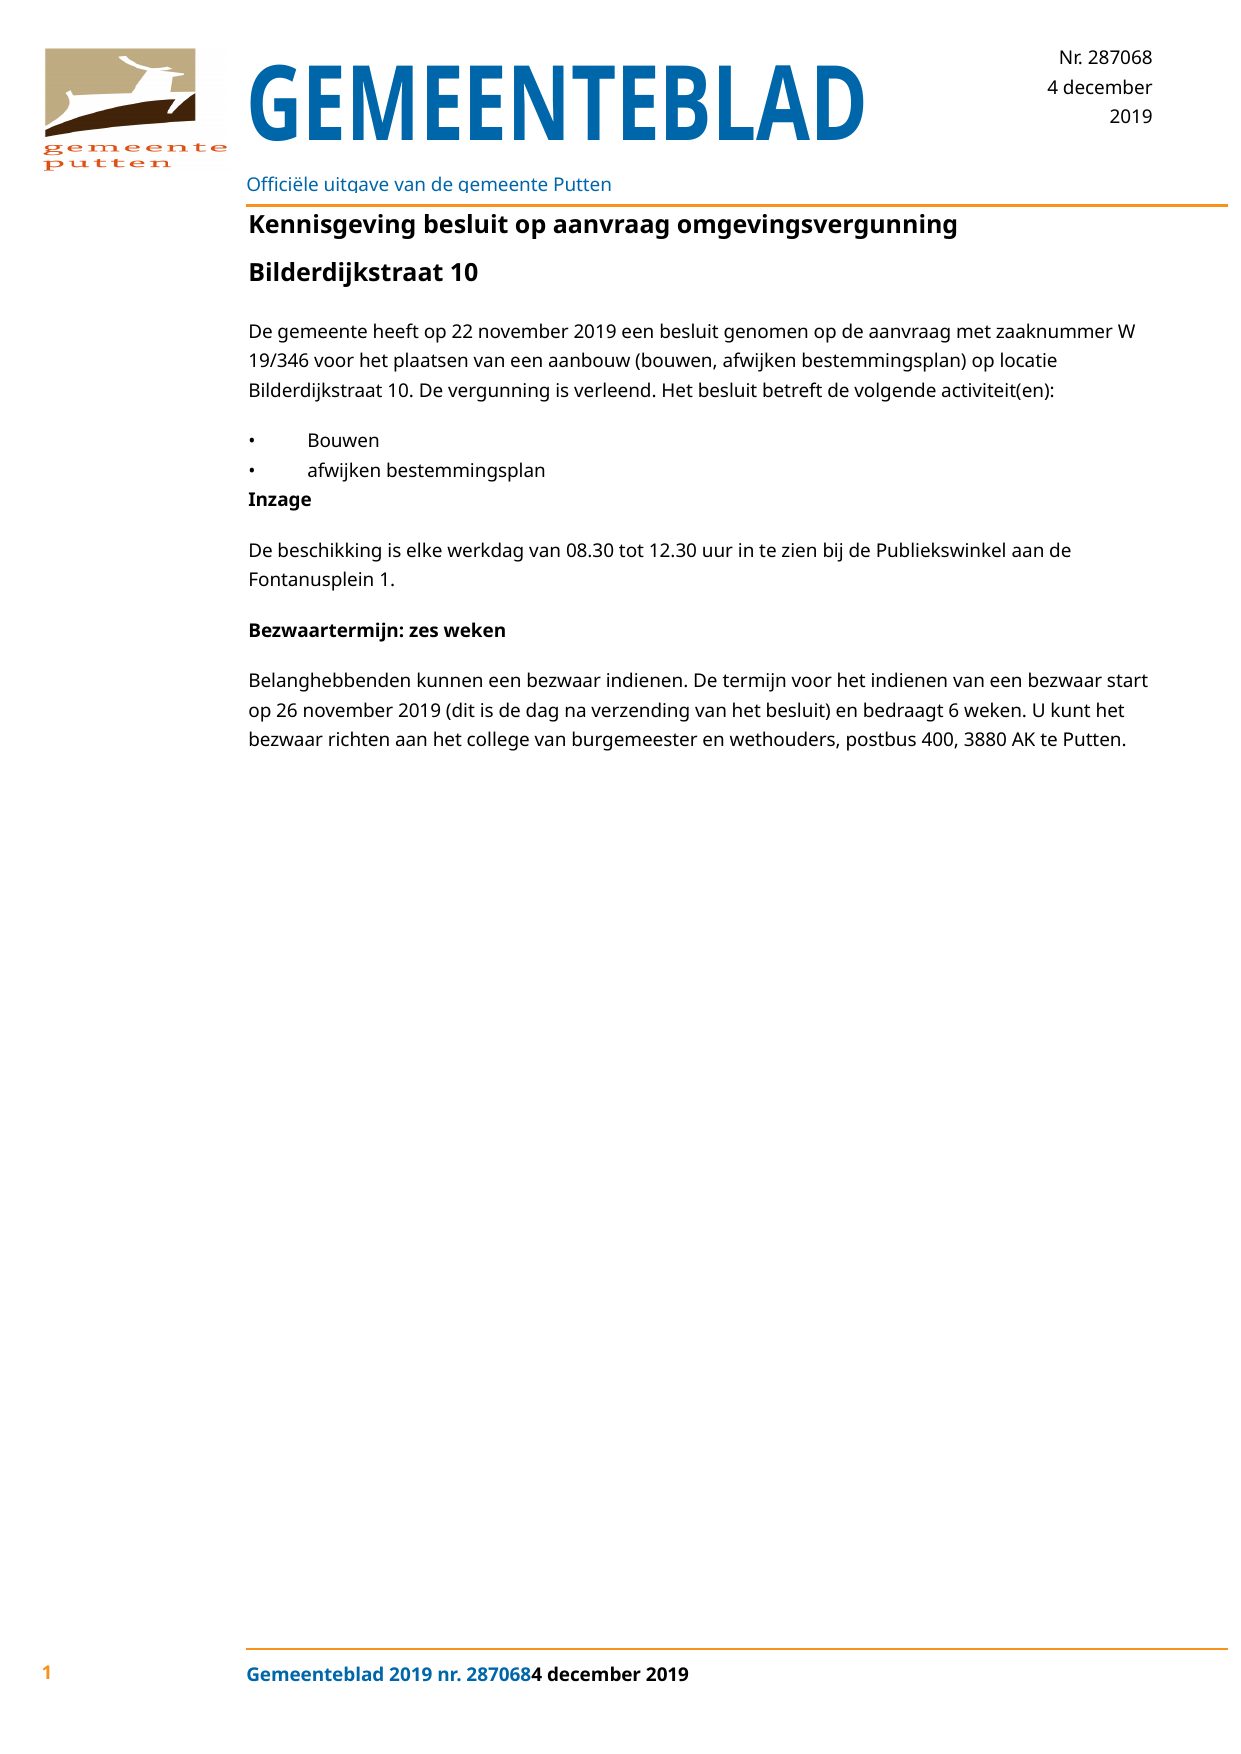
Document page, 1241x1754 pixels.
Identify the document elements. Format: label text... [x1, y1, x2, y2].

text De beschikking is elke werkdag van 08.30 tot 12.30 uur in te zien bij de Publiekswinkel aan de Fontanusplein 1. [248, 537, 1152, 592]
text De gemeente heeft op 22 november 2019 een besluit genomen op de aanvraag met zaaknummer W 19/346 voor het plaatsen van een aanbouw (bouwen, afwijken bestemmingsplan) op locatie Bilderdijkstraat 10. De vergunning is verleend. Het besluit betreft de volgende activiteit(en): [248, 318, 1152, 403]
text Belanghebbenden kunnen een bezwaar indienen. De termijn voor het indienen van een bezwaar start op 26 november 2019 (dit is de dag na verzending van het besluit) en bedraagt 6 weken. U kunt het bezwaar richten aan het college van burgemeester en wethouders, postbus 400, 3880 AK te Putten. [248, 667, 1152, 752]
picture [41, 47, 231, 172]
list Bouwen [248, 427, 1152, 453]
text Kennisgeving besluit op aanvraag omgevingsvergunning Bilderdijkstraat 10 [248, 207, 1152, 288]
text Bezwaartermijn: zes weken [248, 617, 1152, 643]
text Inzage [248, 487, 1152, 512]
list afwijken bestemmingsplan [248, 457, 1152, 483]
